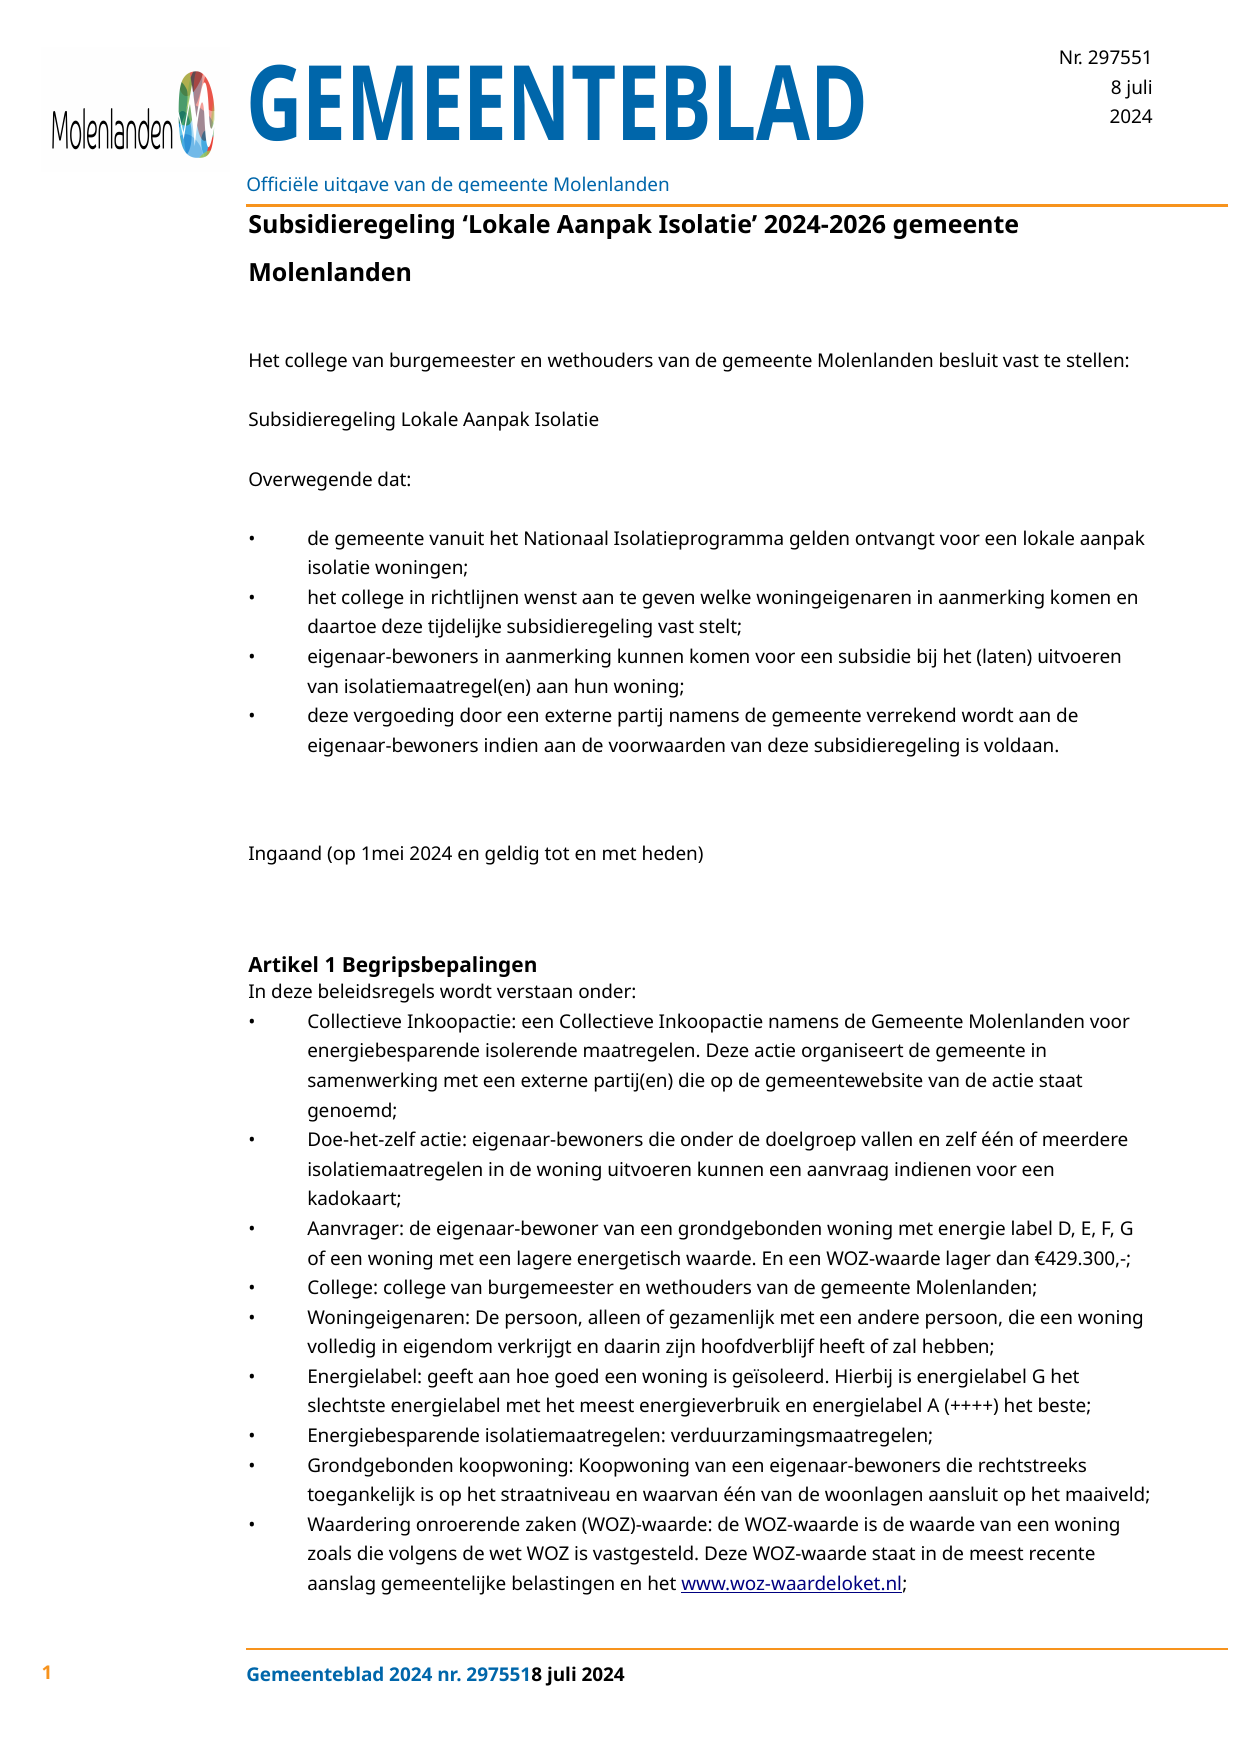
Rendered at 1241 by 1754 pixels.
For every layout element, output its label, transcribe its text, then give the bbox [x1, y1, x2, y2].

text Ingaand (op 1mei 2024 en geldig tot en met heden) [248, 841, 1152, 866]
text Het college van burgemeester en wethouders van de gemeente Molenlanden besluit vast te stellen: [248, 347, 1152, 373]
text Artikel 1 Begripsbepalingen [248, 950, 1152, 978]
list Waardering onroerende zaken (WOZ)-waarde: de WOZ-waarde is de waarde van een woning zoals die volgens de wet WOZ is vastgesteld. Deze WOZ-waarde staat in de meest recente aanslag gemeentelijke belastingen en het www.woz-waardeloket.nl; [248, 1511, 1152, 1596]
list College: college van burgemeester en wethouders van de gemeente Molenlanden; [248, 1274, 1152, 1300]
list Grondgebonden koopwoning: Koopwoning van een eigenaar-bewoners die rechtstreeks toegankelijk is op het straatniveau en waarvan één van de woonlagen aansluit op het maaiveld; [248, 1452, 1152, 1507]
list eigenaar-bewoners in aanmerking kunnen komen voor een subsidie bij het (laten) uitvoeren van isolatiemaatregel(en) aan hun woning; [248, 643, 1152, 699]
text Subsidieregeling ‘Lokale Aanpak Isolatie’ 2024-2026 gemeente Molenlanden [248, 207, 1152, 288]
text Subsidieregeling Lokale Aanpak Isolatie [248, 407, 1152, 432]
text In deze beleidsregels wordt verstaan onder: [248, 978, 1152, 1004]
list Aanvrager: de eigenaar-bewoner van een grondgebonden woning met energie label D, E, F, G of een woning met een lagere energetisch waarde. En een WOZ-waarde lager dan €429.300,-; [248, 1215, 1152, 1271]
list Collectieve Inkoopactie: een Collectieve Inkoopactie namens de Gemeente Molenlanden voor energiebesparende isolerende maatregelen. Deze actie organiseert de gemeente in samenwerking met een externe partij(en) die op de gemeentewebsite van de actie staat genoemd; [248, 1008, 1152, 1123]
text Overwegende dat: [248, 466, 1152, 492]
picture [41, 47, 231, 172]
list Woningeigenaren: De persoon, alleen of gezamenlijk met een andere persoon, die een woning volledig in eigendom verkrijgt en daarin zijn hoofdverblijf heeft of zal hebben; [248, 1304, 1152, 1359]
list deze vergoeding door een externe partij namens de gemeente verrekend wordt aan de eigenaar-bewoners indien aan de voorwaarden van deze subsidieregeling is voldaan. [248, 702, 1152, 758]
list het college in richtlijnen wenst aan te geven welke woningeigenaren in aanmerking komen en daartoe deze tijdelijke subsidieregeling vast stelt; [248, 584, 1152, 639]
list de gemeente vanuit het Nationaal Isolatieprogramma gelden ontvangt voor een lokale aanpak isolatie woningen; [248, 525, 1152, 580]
list Energielabel: geeft aan hoe goed een woning is geïsoleerd. Hierbij is energielabel G het slechtste energielabel met het meest energieverbruik en energielabel A (++++) het beste; [248, 1363, 1152, 1418]
list Doe-het-zelf actie: eigenaar-bewoners die onder de doelgroep vallen en zelf één of meerdere isolatiemaatregelen in de woning uitvoeren kunnen een aanvraag indienen voor een kadokaart; [248, 1126, 1152, 1211]
list Energiebesparende isolatiemaatregelen: verduurzamingsmaatregelen; [248, 1422, 1152, 1448]
